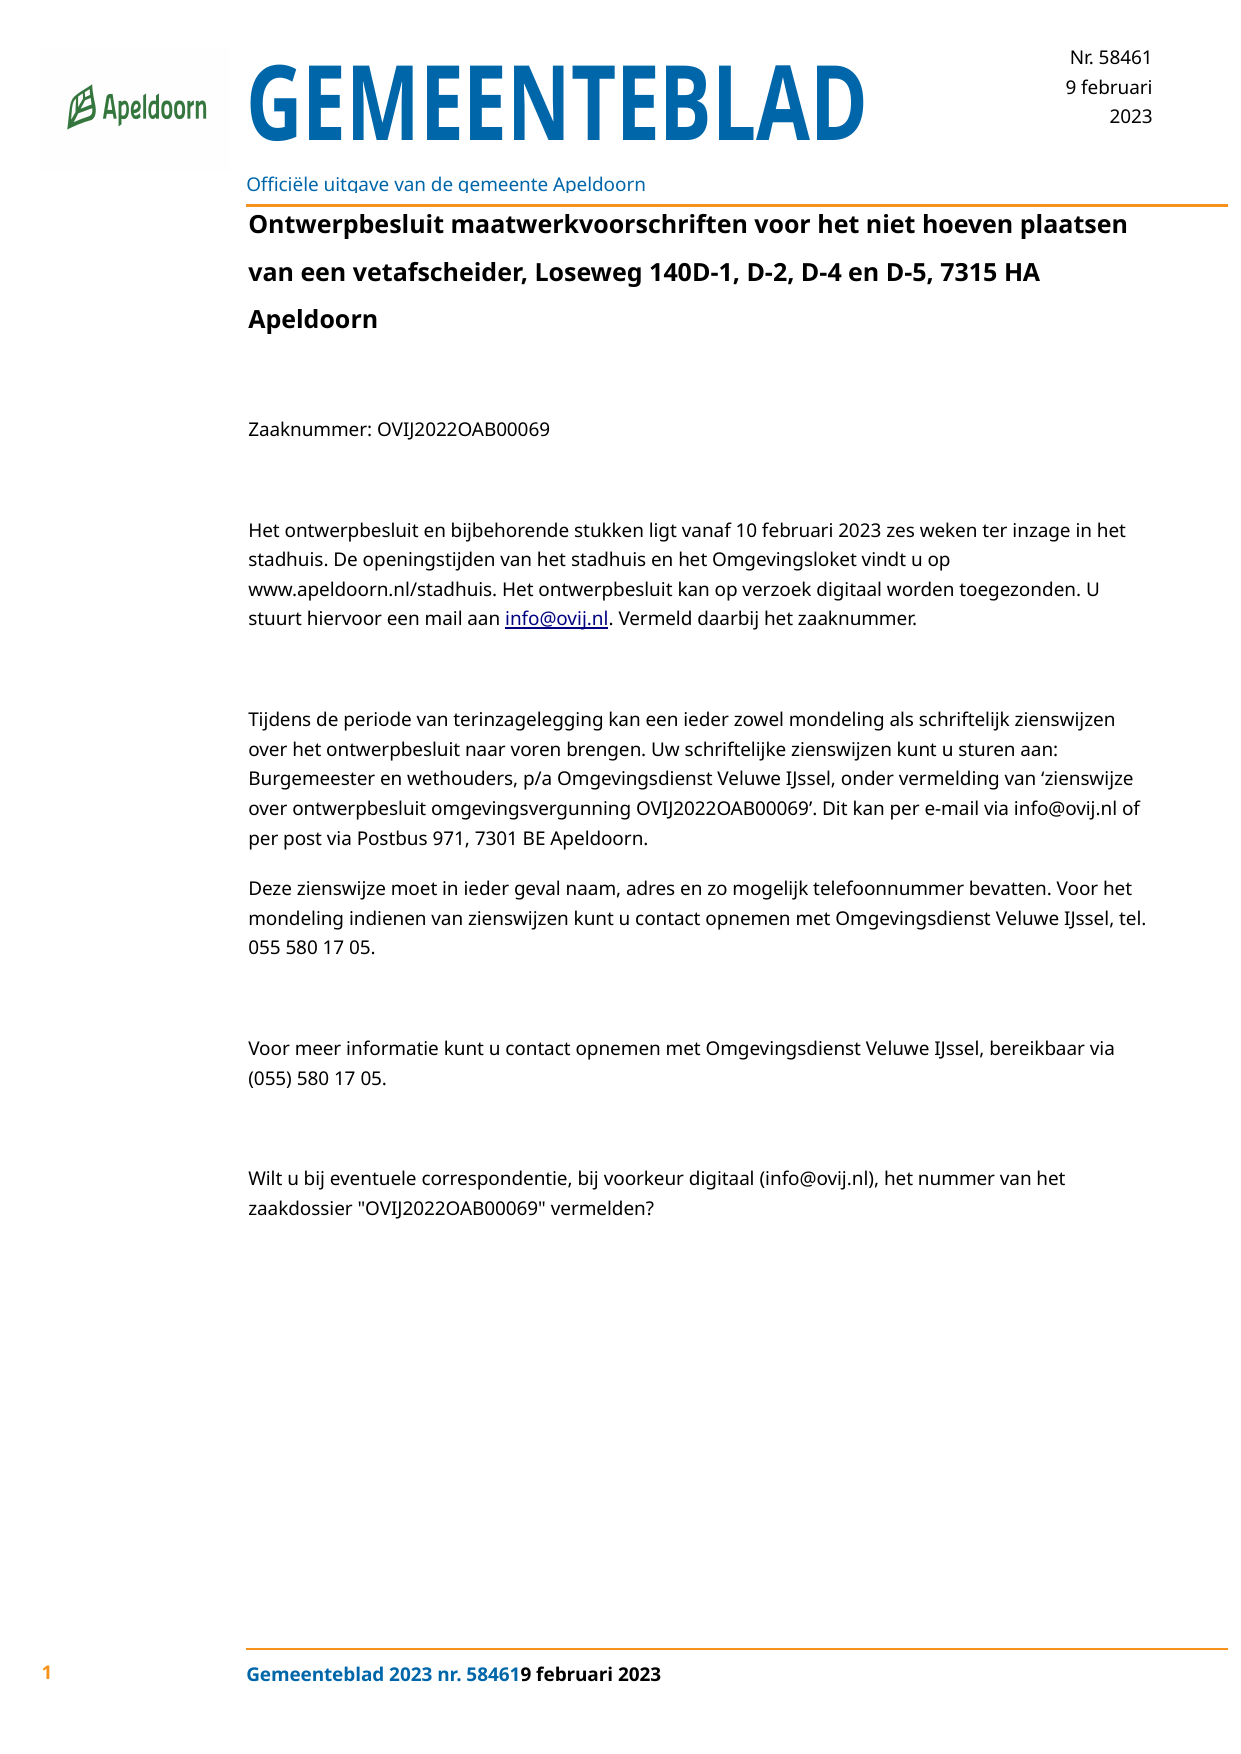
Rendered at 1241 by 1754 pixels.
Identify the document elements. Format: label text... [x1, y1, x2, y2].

text Voor meer informatie kunt u contact opnemen met Omgevingsdienst Veluwe IJssel, bereikbaar via (055) 580 17 05. [248, 1035, 1152, 1090]
picture [41, 47, 231, 172]
text Deze zienswijze moet in ieder geval naam, adres en zo mogelijk telefoonnummer bevatten. Voor het mondeling indienen van zienswijzen kunt u contact opnemen met Omgevingsdienst Veluwe IJssel, tel. 055 580 17 05. [248, 875, 1152, 960]
text Ontwerpbesluit maatwerkvoorschriften voor het niet hoeven plaatsen van een vetafscheider, Loseweg 140D-1, D-2, D-4 en D-5, 7315 HA Apeldoorn [248, 207, 1152, 336]
text Het ontwerpbesluit en bijbehorende stukken ligt vanaf 10 februari 2023 zes weken ter inzage in het stadhuis. De openingstijden van het stadhuis en het Omgevingsloket vindt u op www.apeldoorn.nl/stadhuis. Het ontwerpbesluit kan op verzoek digitaal worden toegezonden. U stuurt hiervoor een mail aan info@ovij.nl. Vermeld daarbij het zaaknummer. [248, 517, 1152, 631]
text Zaaknummer: OVIJ2022OAB00069 [248, 416, 1152, 442]
text Wilt u bij eventuele correspondentie, bij voorkeur digitaal (info@ovij.nl), het nummer van het zaakdossier "OVIJ2022OAB00069" vermelden? [248, 1166, 1152, 1221]
text Tijdens de periode van terinzagelegging kan een ieder zowel mondeling als schriftelijk zienswijzen over het ontwerpbesluit naar voren brengen. Uw schriftelijke zienswijzen kunt u sturen aan: Burgemeester en wethouders, p/a Omgevingsdienst Veluwe IJssel, onder vermelding van ‘zienswijze over ontwerpbesluit omgevingsvergunning OVIJ2022OAB00069’. Dit kan per e-mail via info@ovij.nl of per post via Postbus 971, 7301 BE Apeldoorn. [248, 706, 1152, 850]
